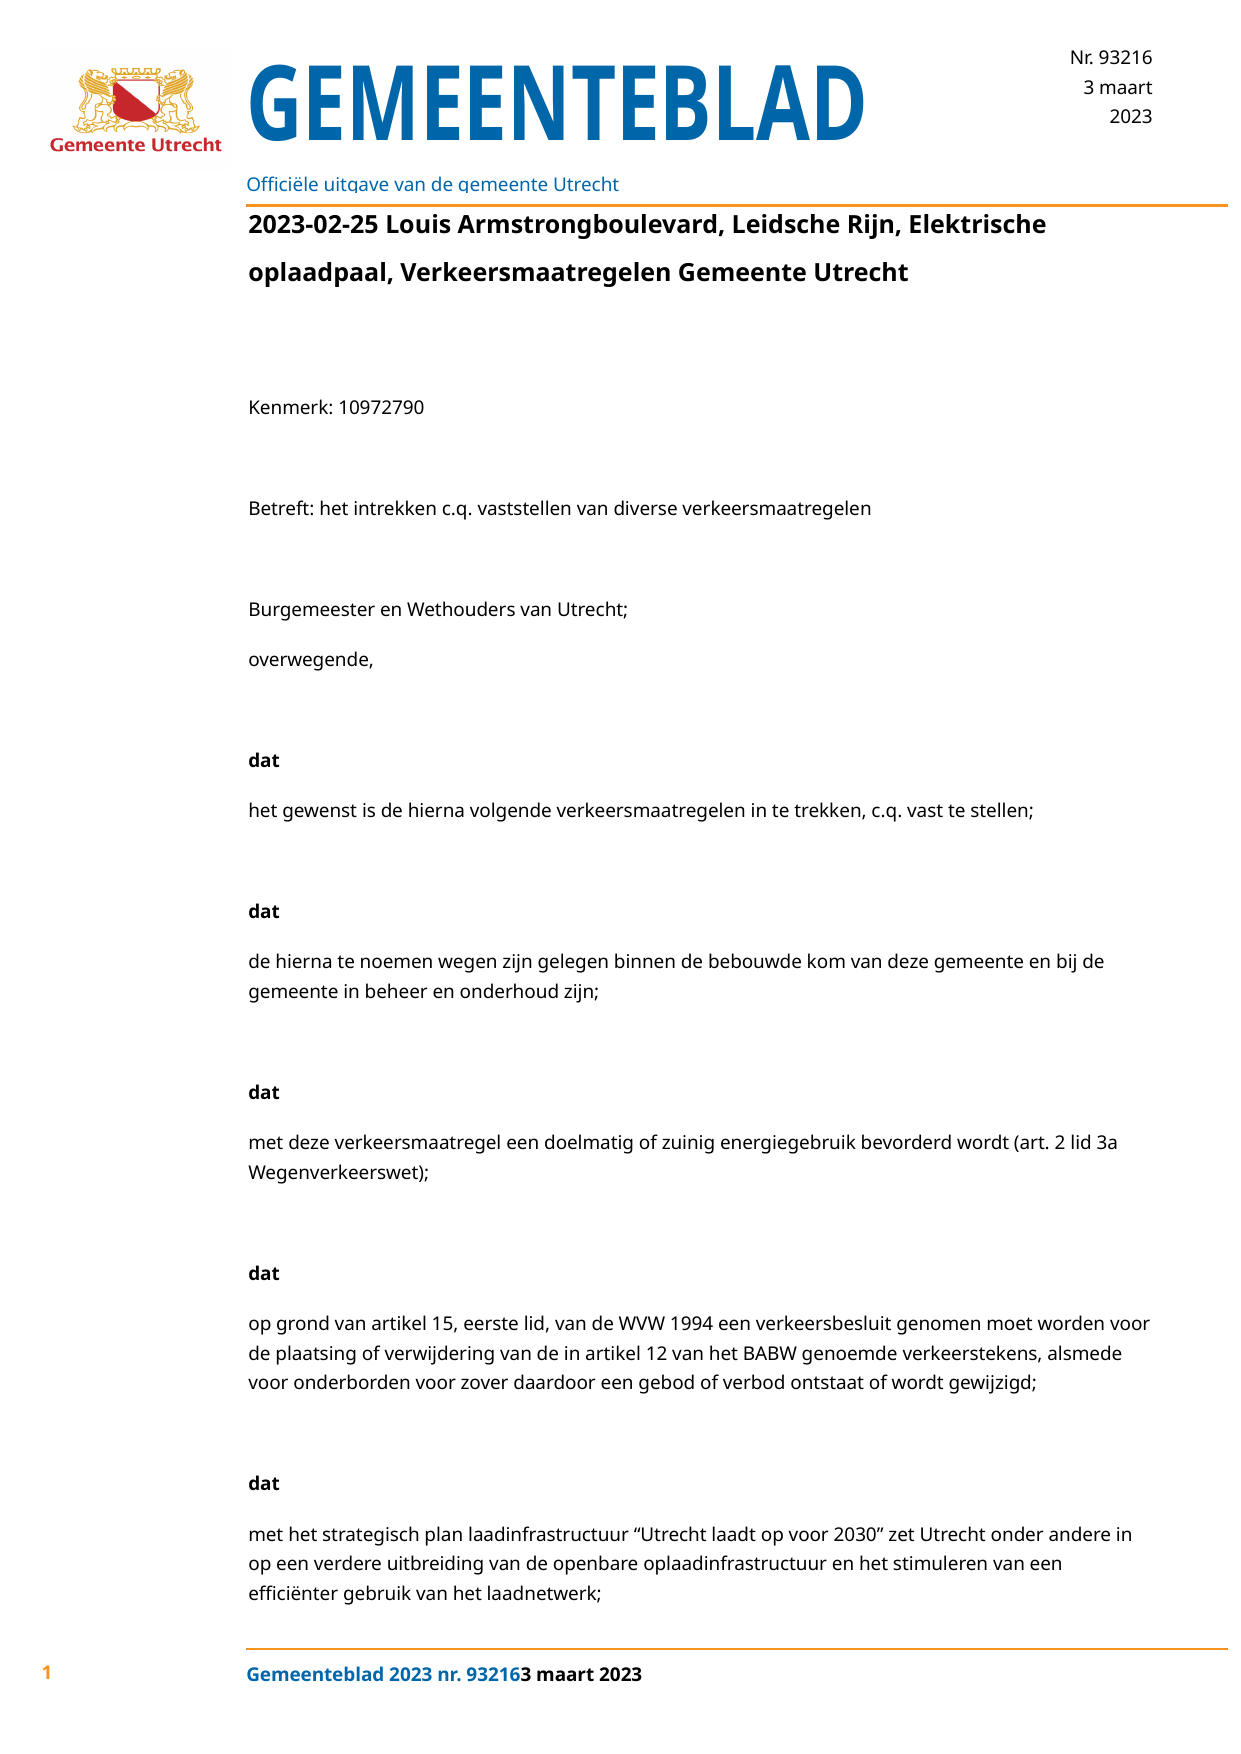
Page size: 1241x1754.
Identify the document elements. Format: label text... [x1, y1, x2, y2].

text dat [248, 898, 1152, 924]
text Betreft: het intrekken c.q. vaststellen van diverse verkeersmaatregelen [248, 495, 1152, 521]
text op grond van artikel 15, eerste lid, van de WVW 1994 een verkeersbesluit genomen moet worden voor de plaatsing of verwijdering van de in artikel 12 van het BABW genoemde verkeerstekens, alsmede voor onderborden voor zover daardoor een gebod of verbod ontstaat of wordt gewijzigd; [248, 1310, 1152, 1395]
picture [41, 47, 231, 172]
text met het strategisch plan laadinfrastructuur “Utrecht laadt op voor 2030” zet Utrecht onder andere in op een verdere uitbreiding van de openbare oplaadinfrastructuur en het stimuleren van een efficiënter gebruik van het laadnetwerk; [248, 1521, 1152, 1606]
text Kenmerk: 10972790 [248, 394, 1152, 420]
text dat [248, 1079, 1152, 1105]
text overwegende, [248, 646, 1152, 672]
text dat [248, 1260, 1152, 1286]
text de hierna te noemen wegen zijn gelegen binnen de bebouwde kom van deze gemeente en bij de gemeente in beheer en onderhoud zijn; [248, 949, 1152, 1004]
text dat [248, 1470, 1152, 1496]
text dat [248, 747, 1152, 773]
text met deze verkeersmaatregel een doelmatig of zuinig energiegebruik bevorderd wordt (art. 2 lid 3a Wegenverkeerswet); [248, 1129, 1152, 1185]
text Burgemeester en Wethouders van Utrecht; [248, 596, 1152, 621]
text 2023-02-25 Louis Armstrongboulevard, Leidsche Rijn, Elektrische oplaadpaal, Verkeersmaatregelen Gemeente Utrecht [248, 207, 1152, 288]
text het gewenst is de hierna volgende verkeersmaatregelen in te trekken, c.q. vast te stellen; [248, 797, 1152, 823]
